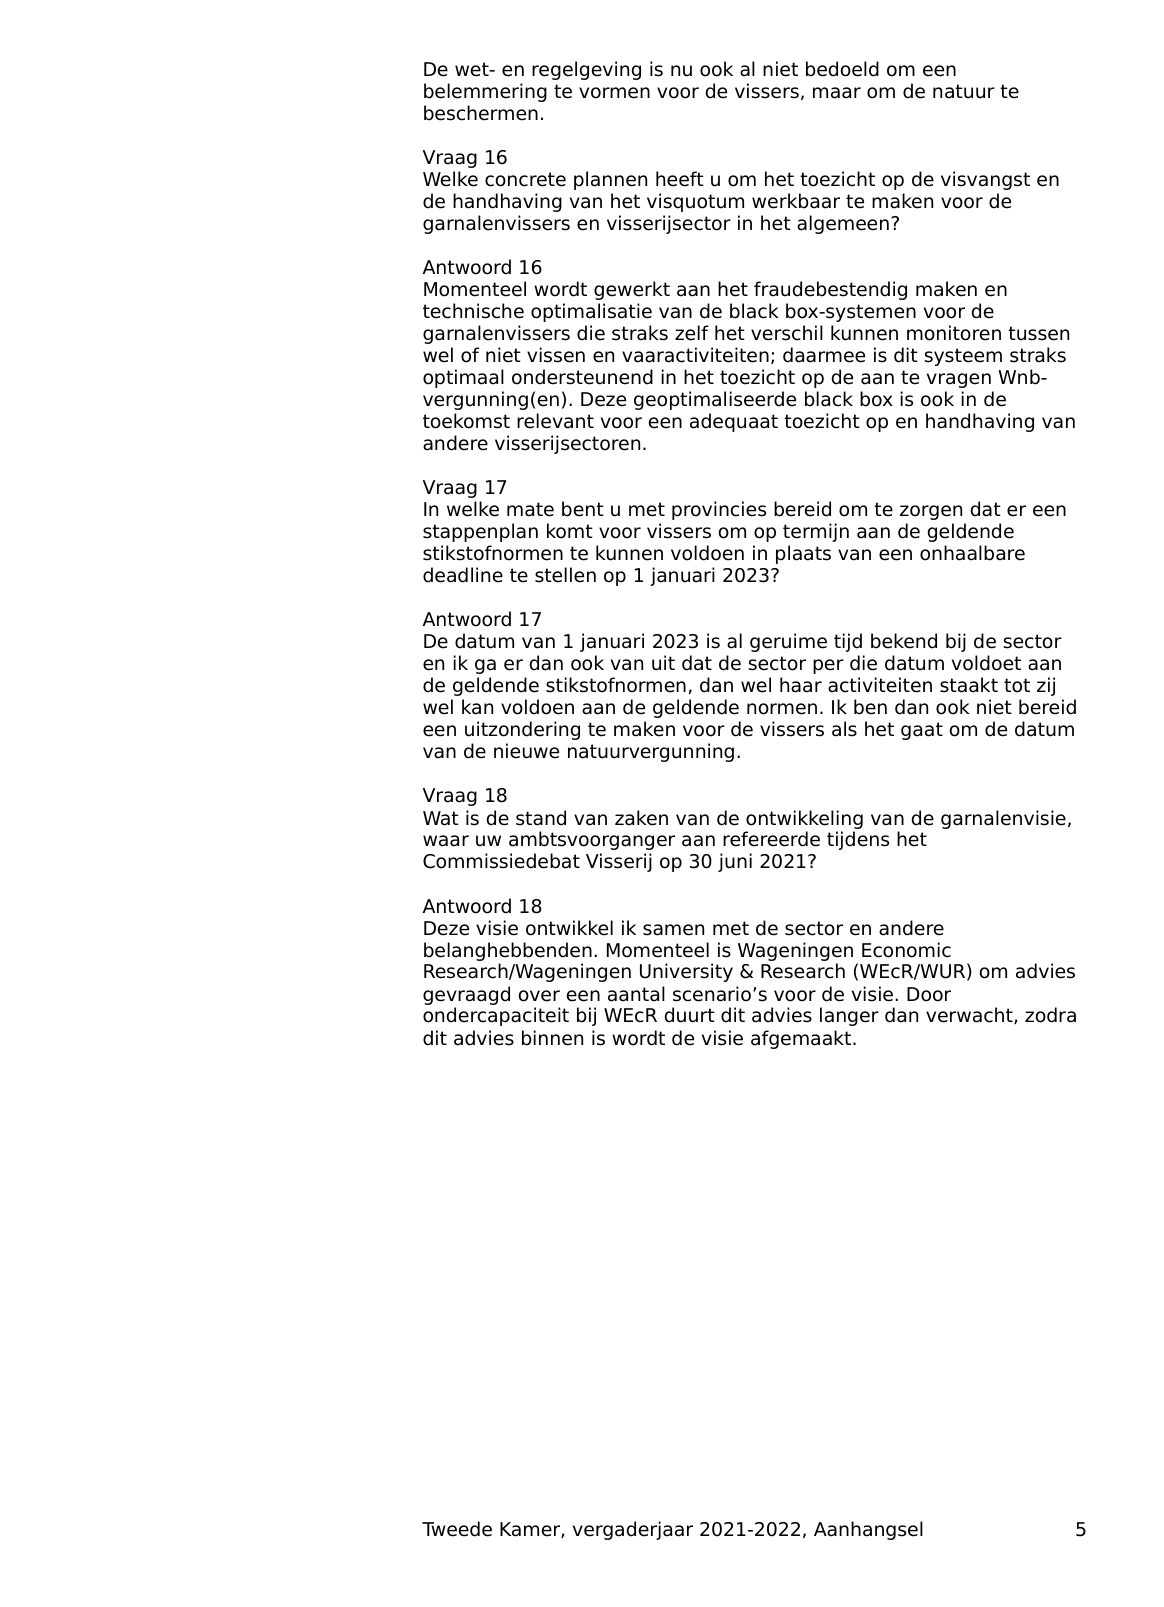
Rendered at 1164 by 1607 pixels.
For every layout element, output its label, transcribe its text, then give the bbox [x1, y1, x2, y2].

text Antwoord 16 [422, 257, 1087, 279]
text Vraag 18 [422, 785, 1087, 807]
text Antwoord 18 [422, 896, 1087, 917]
text Vraag 16 [422, 147, 1087, 169]
text Vraag 17 [422, 477, 1087, 499]
text Welke concrete plannen heeft u om het toezicht op de visvangst en de handhaving van het visquotum werkbaar te maken voor de garnalenvissers en visserijsector in het algemeen? [422, 169, 1087, 235]
text In welke mate bent u met provincies bereid om te zorgen dat er een stappenplan komt voor vissers om op termijn aan de geldende stikstofnormen te kunnen voldoen in plaats van een onhaalbare deadline te stellen op 1 januari 2023? [422, 499, 1087, 587]
text Wat is de stand van zaken van de ontwikkeling van de garnalenvisie, waar uw ambtsvoorganger aan refereerde tijdens het Commissiedebat Visserij op 30 juni 2021? [422, 807, 1087, 873]
text Momenteel wordt gewerkt aan het fraudebestendig maken en technische optimalisatie van de black box-systemen voor de garnalenvissers die straks zelf het verschil kunnen monitoren tussen wel of niet vissen en vaaractiviteiten; daarmee is dit systeem straks optimaal ondersteunend in het toezicht op de aan te vragen Wnb-vergunning(en). Deze geoptimaliseerde black box is ook in de toekomst relevant voor een adequaat toezicht op en handhaving van andere visserijsectoren. [422, 279, 1087, 455]
text Deze visie ontwikkel ik samen met de sector en andere belanghebbenden. Momenteel is Wageningen Economic Research/Wageningen University & Research (WEcR/WUR) om advies gevraagd over een aantal scenario’s voor de visie. Door ondercapaciteit bij WEcR duurt dit advies langer dan verwacht, zodra dit advies binnen is wordt de visie afgemaakt. [422, 917, 1087, 1049]
text De wet- en regelgeving is nu ook al niet bedoeld om een belemmering te vormen voor de vissers, maar om de natuur te beschermen. [422, 59, 1087, 125]
text De datum van 1 januari 2023 is al geruime tijd bekend bij de sector en ik ga er dan ook van uit dat de sector per die datum voldoet aan de geldende stikstofnormen, dan wel haar activiteiten staakt tot zij wel kan voldoen aan de geldende normen. Ik ben dan ook niet bereid een uitzondering te maken voor de vissers als het gaat om de datum van de nieuwe natuurvergunning. [422, 631, 1087, 763]
text Antwoord 17 [422, 609, 1087, 631]
